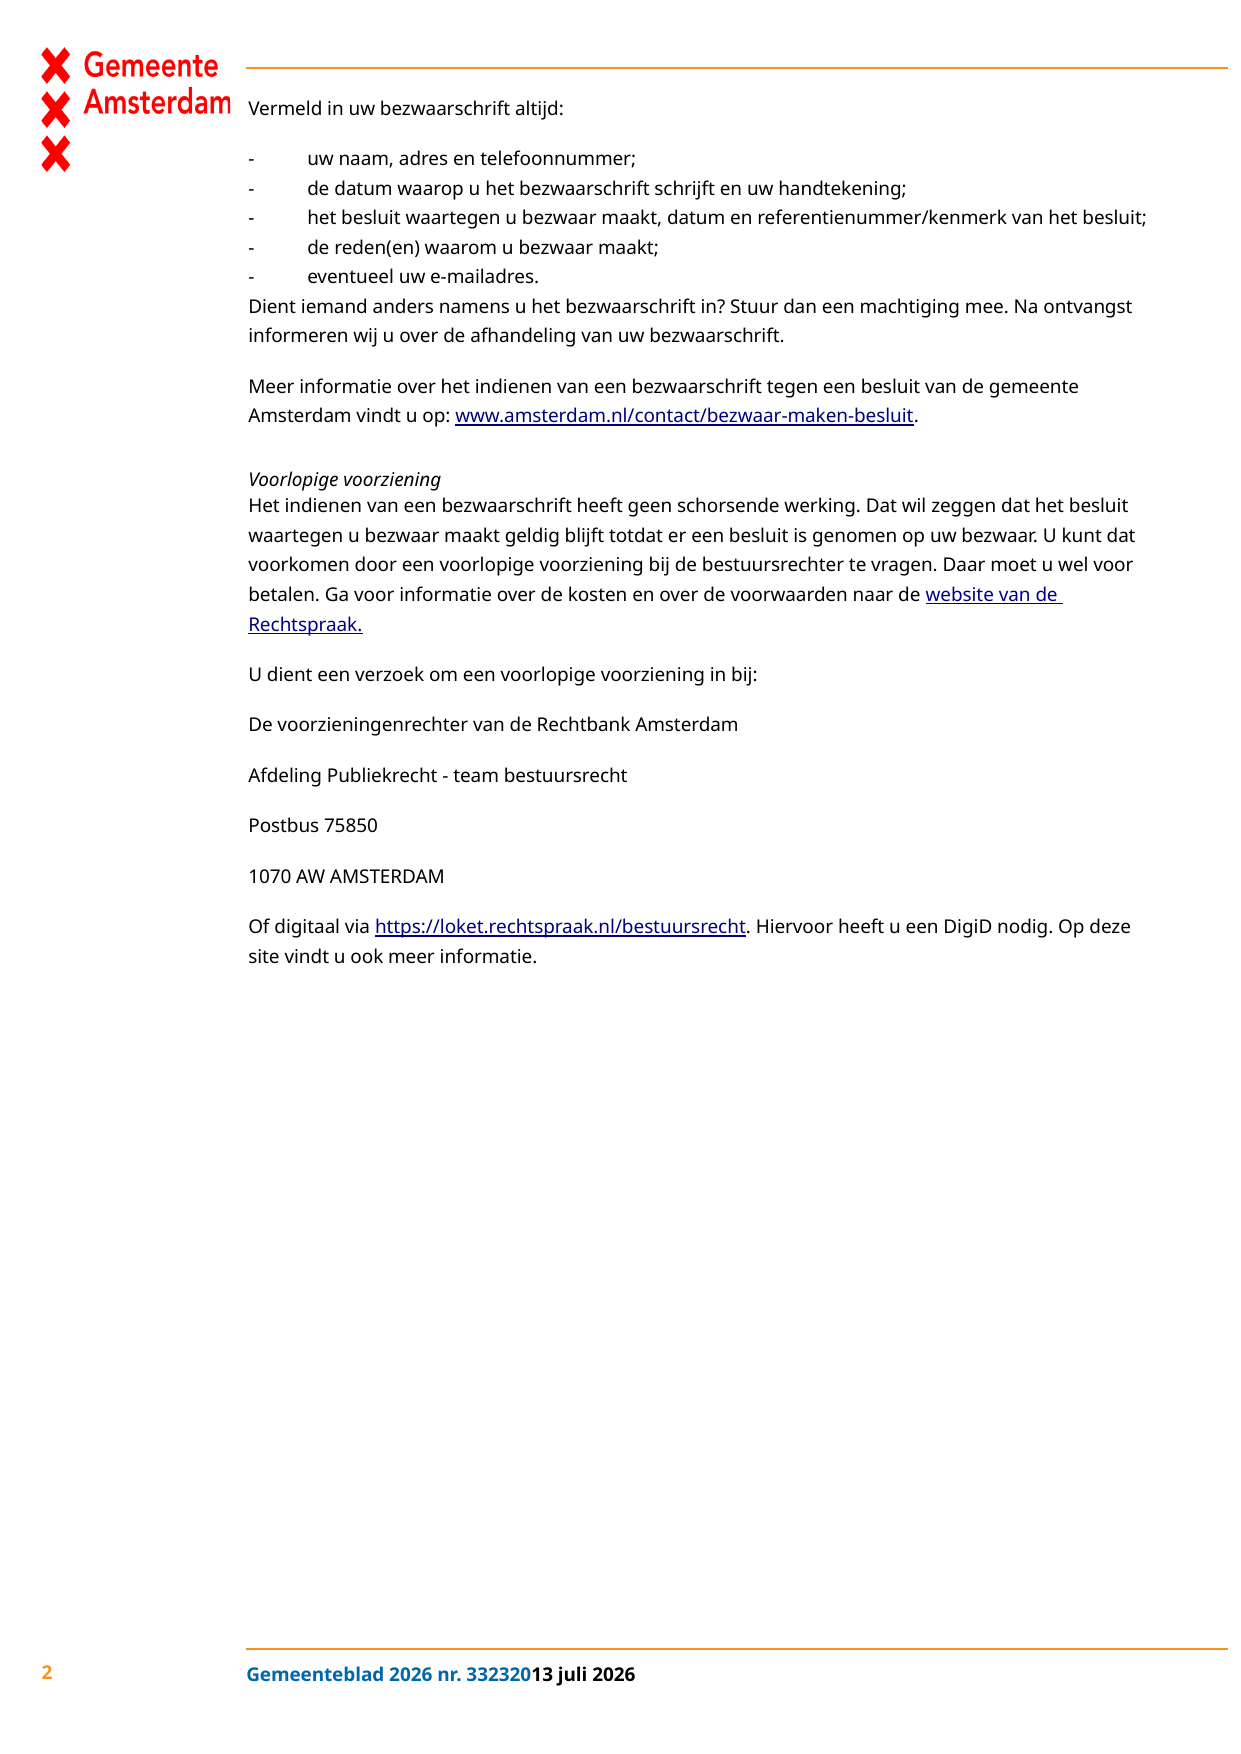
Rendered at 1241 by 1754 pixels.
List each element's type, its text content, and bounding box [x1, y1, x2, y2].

text Postbus 75850 [248, 812, 1152, 838]
text Vermeld in uw bezwaarschrift altijd: [248, 95, 1152, 121]
text Het indienen van een bezwaarschrift heeft geen schorsende werking. Dat wil zeggen dat het besluit waartegen u bezwaar maakt geldig blijft totdat er een besluit is genomen op uw bezwaar. U kunt dat voorkomen door een voorlopige voorziening bij de bestuursrechter te vragen. Daar moet u wel voor betalen. Ga voor informatie over de kosten en over de voorwaarden naar de website van de Rechtspraak. [248, 492, 1152, 636]
list de reden(en) waarom u bezwaar maakt; [248, 234, 1152, 260]
text Dient iemand anders namens u het bezwaarschrift in? Stuur dan een machtiging mee. Na ontvangst informeren wij u over de afhandeling van uw bezwaarschrift. [248, 293, 1152, 348]
list het besluit waartegen u bezwaar maakt, datum en referentienummer/kenmerk van het besluit; [248, 204, 1152, 230]
text Afdeling Publiekrecht - team bestuursrecht [248, 762, 1152, 788]
picture [41, 47, 231, 172]
list uw naam, adres en telefoonnummer; [248, 145, 1152, 171]
text Meer informatie over het indienen van een bezwaarschrift tegen een besluit van de gemeente Amsterdam vindt u op: www.amsterdam.nl/contact/bezwaar-maken-besluit. [248, 373, 1152, 428]
text Of digitaal via https://loket.rechtspraak.nl/bestuursrecht. Hiervoor heeft u een DigiD nodig. Op deze site vindt u ook meer informatie. [248, 913, 1152, 968]
text 1070 AW AMSTERDAM [248, 863, 1152, 888]
text De voorzieningenrechter van de Rechtbank Amsterdam [248, 712, 1152, 737]
text Voorlopige voorziening [248, 467, 1152, 492]
list de datum waarop u het bezwaarschrift schrijft en uw handtekening; [248, 175, 1152, 201]
text U dient een verzoek om een voorlopige voorziening in bij: [248, 661, 1152, 687]
list eventueel uw e-mailadres. [248, 263, 1152, 289]
